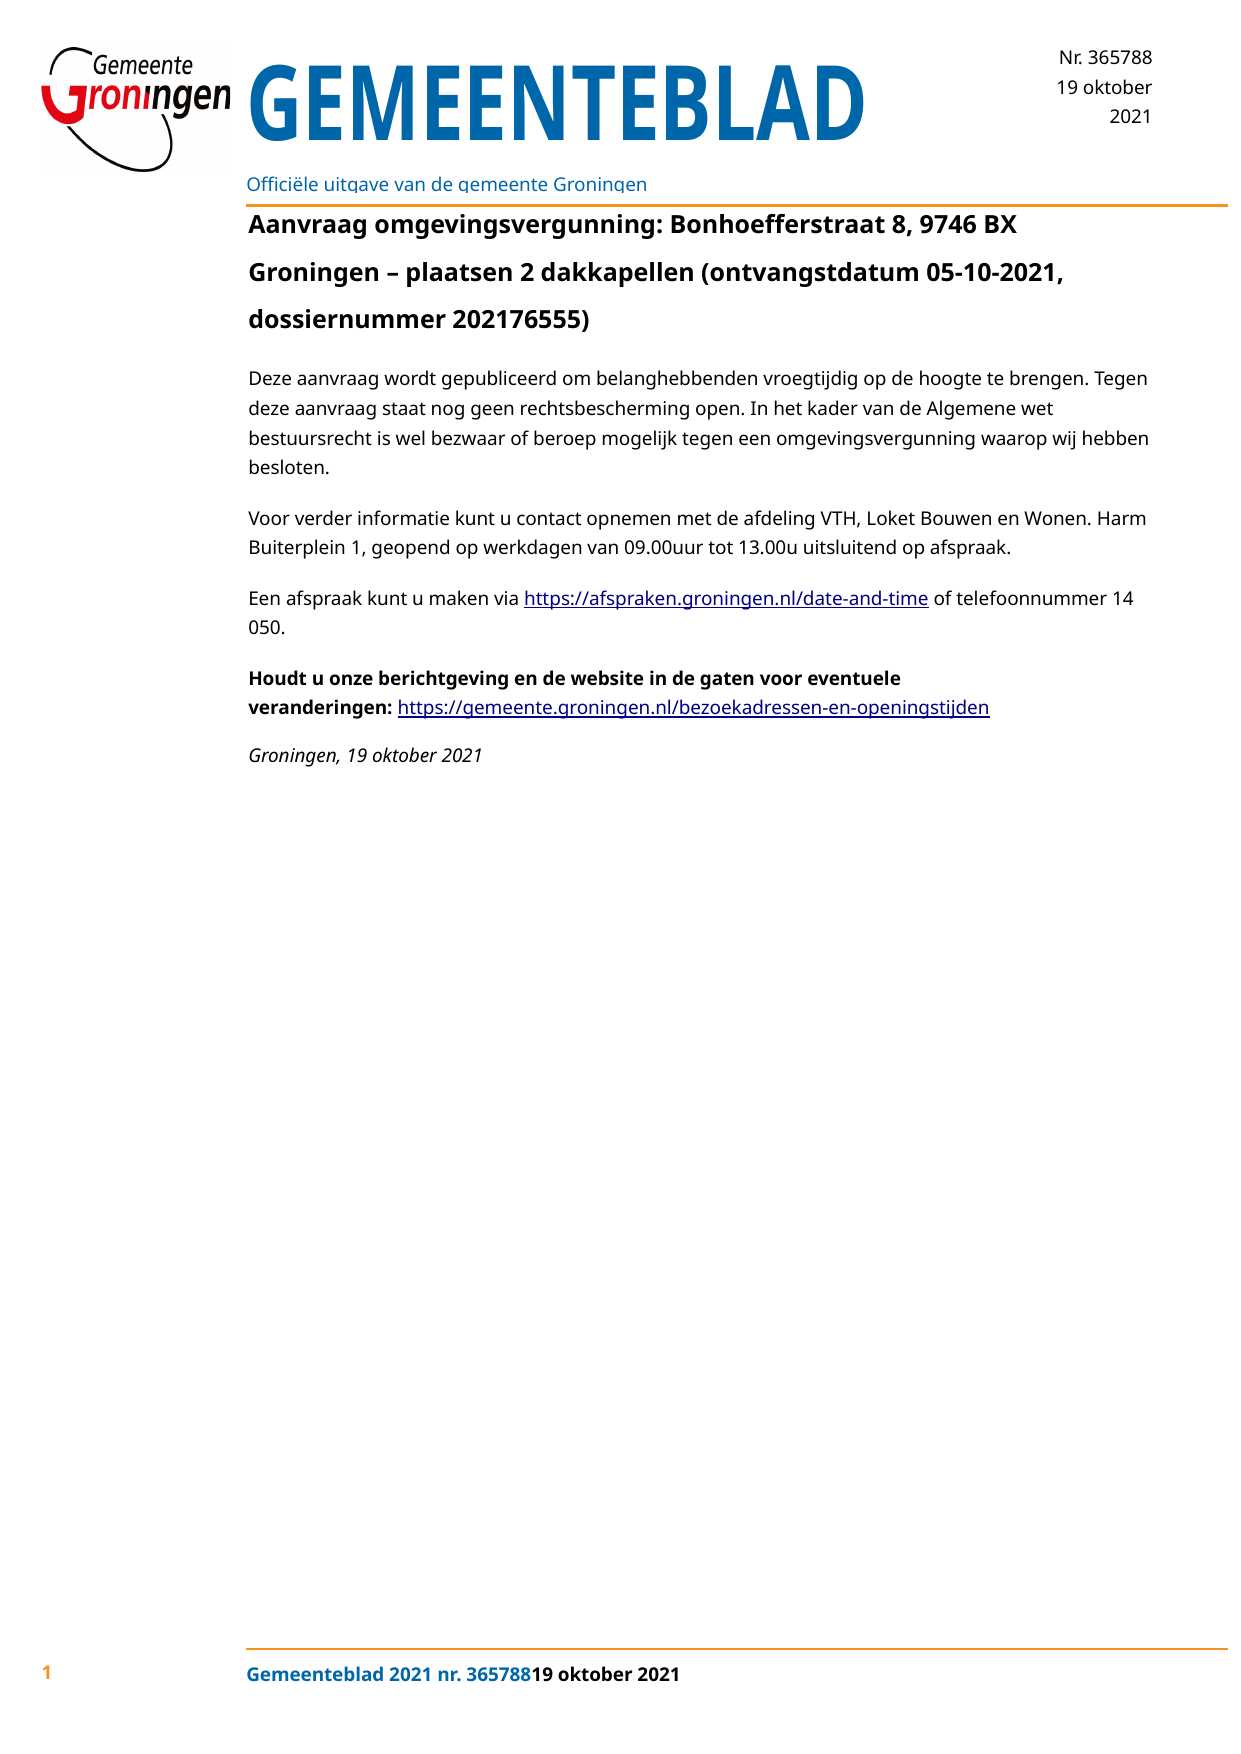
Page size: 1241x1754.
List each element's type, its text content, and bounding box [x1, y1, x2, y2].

text Deze aanvraag wordt gepubliceerd om belanghebbenden vroegtijdig op de hoogte te brengen. Tegen deze aanvraag staat nog geen rechtsbescherming open. In het kader van de Algemene wet bestuursrecht is wel bezwaar of beroep mogelijk tegen een omgevingsvergunning waarop wij hebben besloten. [248, 366, 1152, 480]
text Groningen, 19 oktober 2021 [248, 742, 1152, 768]
picture [41, 47, 231, 172]
text Aanvraag omgevingsvergunning: Bonhoefferstraat 8, 9746 BX Groningen – plaatsen 2 dakkapellen (ontvangstdatum 05-10-2021, dossiernummer 202176555) [248, 207, 1152, 336]
text Voor verder informatie kunt u contact opnemen met de afdeling VTH, Loket Bouwen en Wonen. Harm Buiterplein 1, geopend op werkdagen van 09.00uur tot 13.00u uitsluitend op afspraak. [248, 505, 1152, 560]
text Een afspraak kunt u maken via https://afspraken.groningen.nl/date-and-time of telefoonnummer 14 050. [248, 585, 1152, 640]
text Houdt u onze berichtgeving en de website in de gaten voor eventuele veranderingen: https://gemeente.groningen.nl/bezoekadressen-en-openingstijden [248, 665, 1152, 720]
